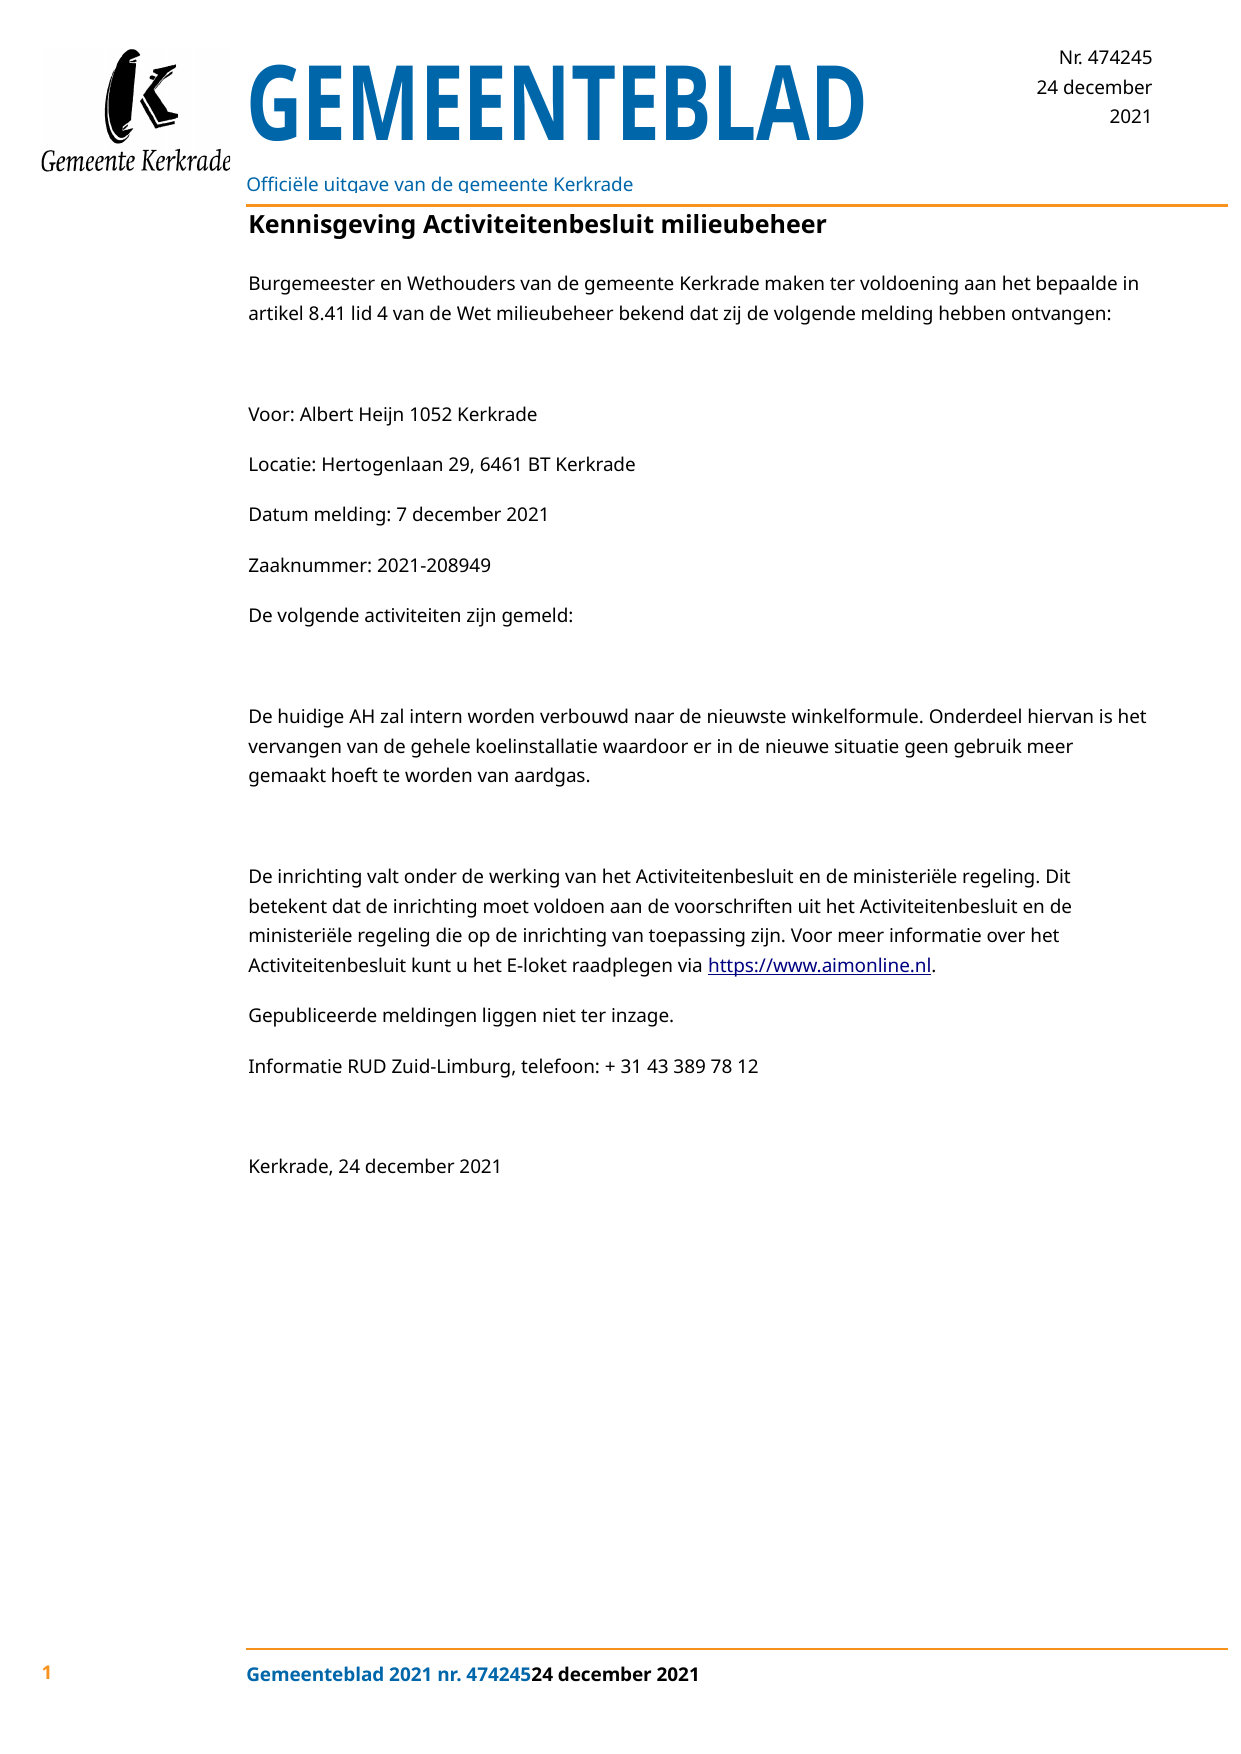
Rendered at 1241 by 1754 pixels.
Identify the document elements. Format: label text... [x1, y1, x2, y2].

text Burgemeester en Wethouders van de gemeente Kerkrade maken ter voldoening aan het bepaalde in artikel 8.41 lid 4 van de Wet milieubeheer bekend dat zij de volgende melding hebben ontvangen: [248, 270, 1152, 326]
text Gepubliceerde meldingen liggen niet ter inzage. [248, 1002, 1152, 1028]
text Informatie RUD Zuid-Limburg, telefoon: + 31 43 389 78 12 [248, 1053, 1152, 1078]
text Datum melding: 7 december 2021 [248, 502, 1152, 527]
text Kerkrade, 24 december 2021 [248, 1154, 1152, 1179]
text Kennisgeving Activiteitenbesluit milieubeheer [248, 207, 1152, 241]
text Voor: Albert Heijn 1052 Kerkrade [248, 401, 1152, 426]
text Zaaknummer: 2021-208949 [248, 552, 1152, 578]
text De volgende activiteiten zijn gemeld: [248, 602, 1152, 628]
text Locatie: Hertogenlaan 29, 6461 BT Kerkrade [248, 451, 1152, 477]
text De huidige AH zal intern worden verbouwd naar de nieuwste winkelformule. Onderdeel hiervan is het vervangen van de gehele koelinstallatie waardoor er in de nieuwe situatie geen gebruik meer gemaakt hoeft te worden van aardgas. [248, 703, 1152, 788]
picture [41, 47, 231, 172]
text De inrichting valt onder de werking van het Activiteitenbesluit en de ministeriële regeling. Dit betekent dat de inrichting moet voldoen aan de voorschriften uit het Activiteitenbesluit en de ministeriële regeling die op de inrichting van toepassing zijn. Voor meer informatie over het Activiteitenbesluit kunt u het E-loket raadplegen via https://www.aimonline.nl. [248, 863, 1152, 978]
